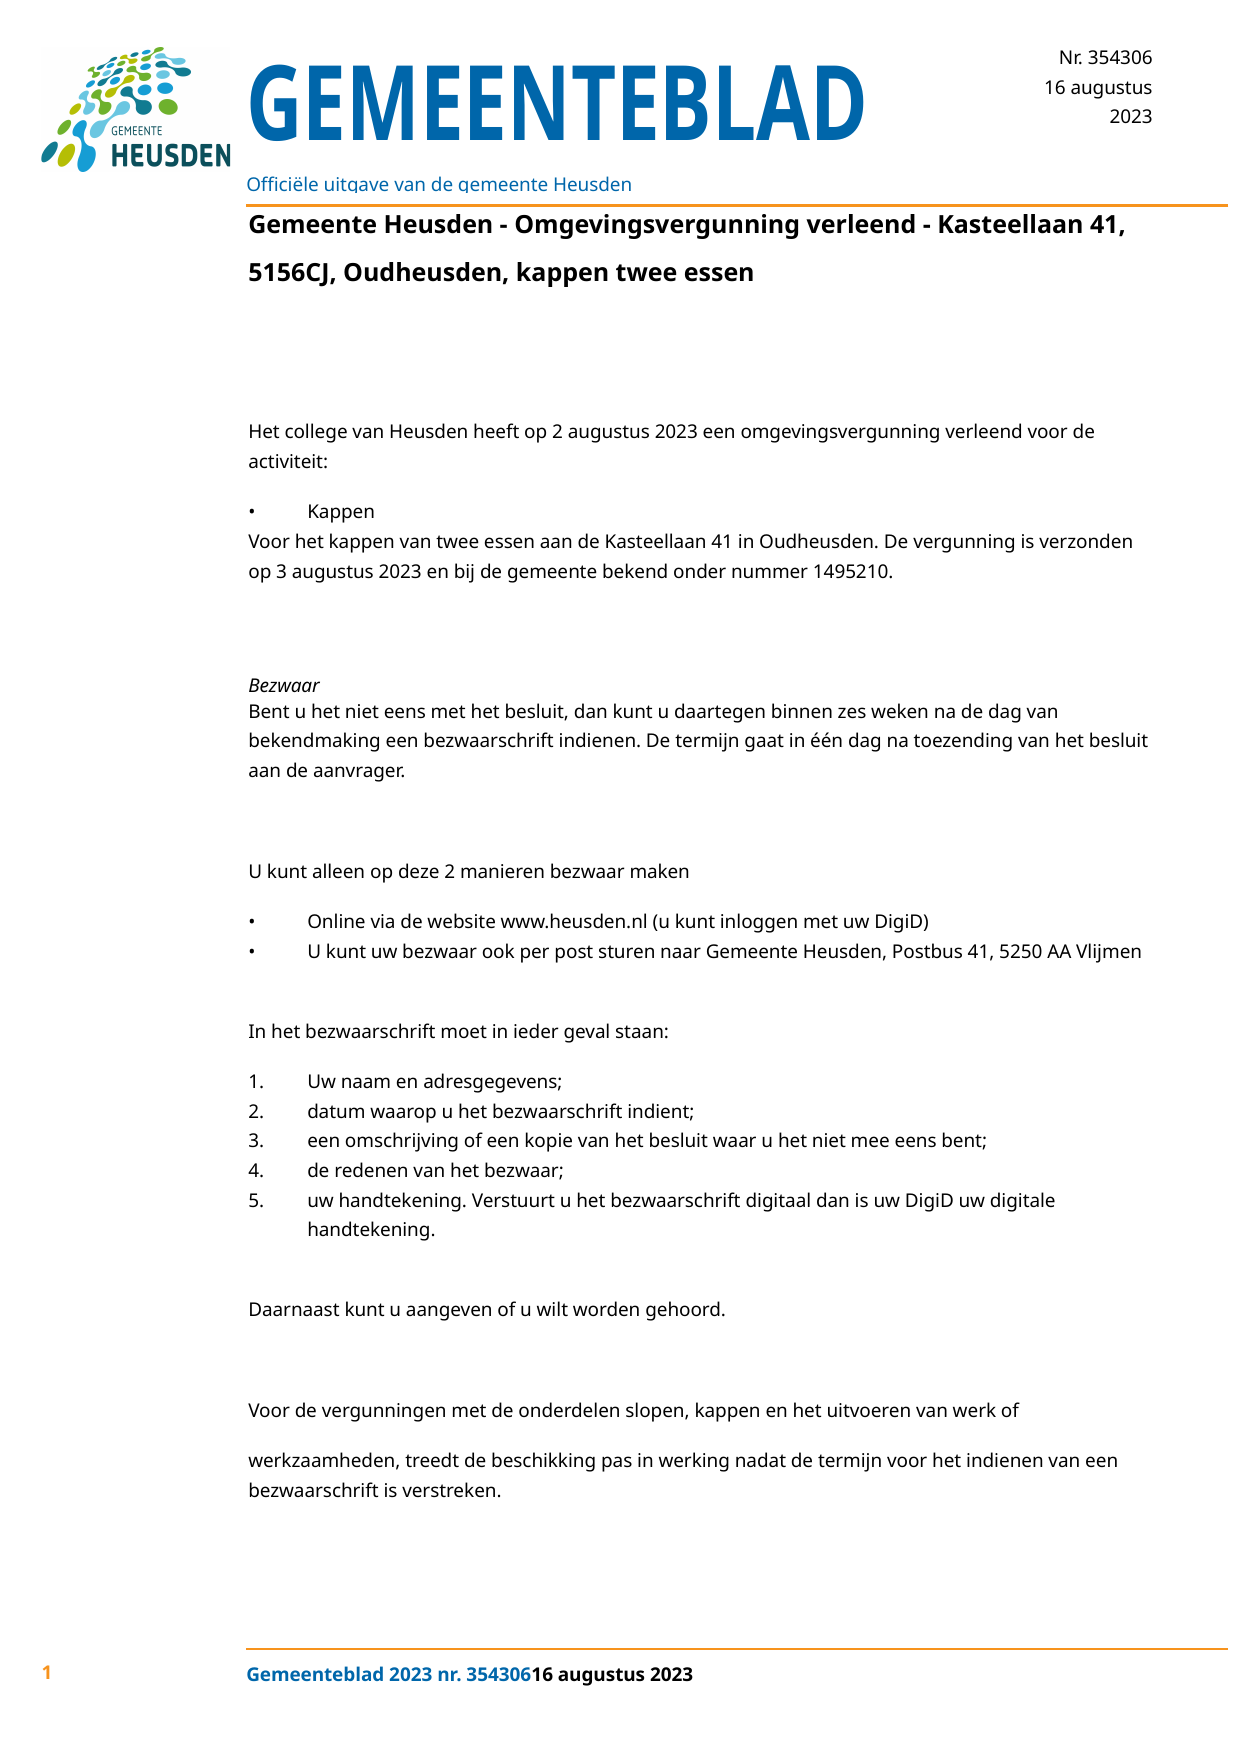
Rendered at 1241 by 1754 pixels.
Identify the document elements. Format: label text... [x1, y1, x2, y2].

text Bezwaar [248, 672, 1152, 698]
text Het college van Heusden heeft op 2 augustus 2023 een omgevingsvergunning verleend voor de activiteit: [248, 419, 1152, 474]
text Daarnaast kunt u aangeven of u wilt worden gehoord. [248, 1296, 1152, 1322]
text U kunt alleen op deze 2 manieren bezwaar maken [248, 858, 1152, 884]
list de redenen van het bezwaar; [248, 1157, 1152, 1183]
list Kappen [248, 499, 1152, 524]
text Bent u het niet eens met het besluit, dan kunt u daartegen binnen zes weken na de dag van bekendmaking een bezwaarschrift indienen. De termijn gaat in één dag na toezending van het besluit aan de aanvrager. [248, 698, 1152, 783]
text werkzaamheden, treedt de beschikking pas in werking nadat de termijn voor het indienen van een bezwaarschrift is verstreken. [248, 1448, 1152, 1503]
text Voor de vergunningen met de onderdelen slopen, kappen en het uitvoeren van werk of [248, 1397, 1152, 1423]
picture [41, 47, 231, 172]
list Online via de website www.heusden.nl (u kunt inloggen met uw DigiD) [248, 908, 1152, 934]
list een omschrijving of een kopie van het besluit waar u het niet mee eens bent; [248, 1128, 1152, 1153]
list Uw naam en adresgegevens; [248, 1068, 1152, 1094]
list uw handtekening. Verstuurt u het bezwaarschrift digitaal dan is uw DigiD uw digitale handtekening. [248, 1187, 1152, 1242]
text Gemeente Heusden - Omgevingsvergunning verleend - Kasteellaan 41, 5156CJ, Oudheusden, kappen twee essen [248, 207, 1152, 288]
list datum waarop u het bezwaarschrift indient; [248, 1098, 1152, 1124]
list U kunt uw bezwaar ook per post sturen naar Gemeente Heusden, Postbus 41, 5250 AA Vlijmen [248, 938, 1152, 964]
text In het bezwaarschrift moet in ieder geval staan: [248, 1018, 1152, 1044]
text Voor het kappen van twee essen aan de Kasteellaan 41 in Oudheusden. De vergunning is verzonden op 3 augustus 2023 en bij de gemeente bekend onder nummer 1495210. [248, 528, 1152, 584]
